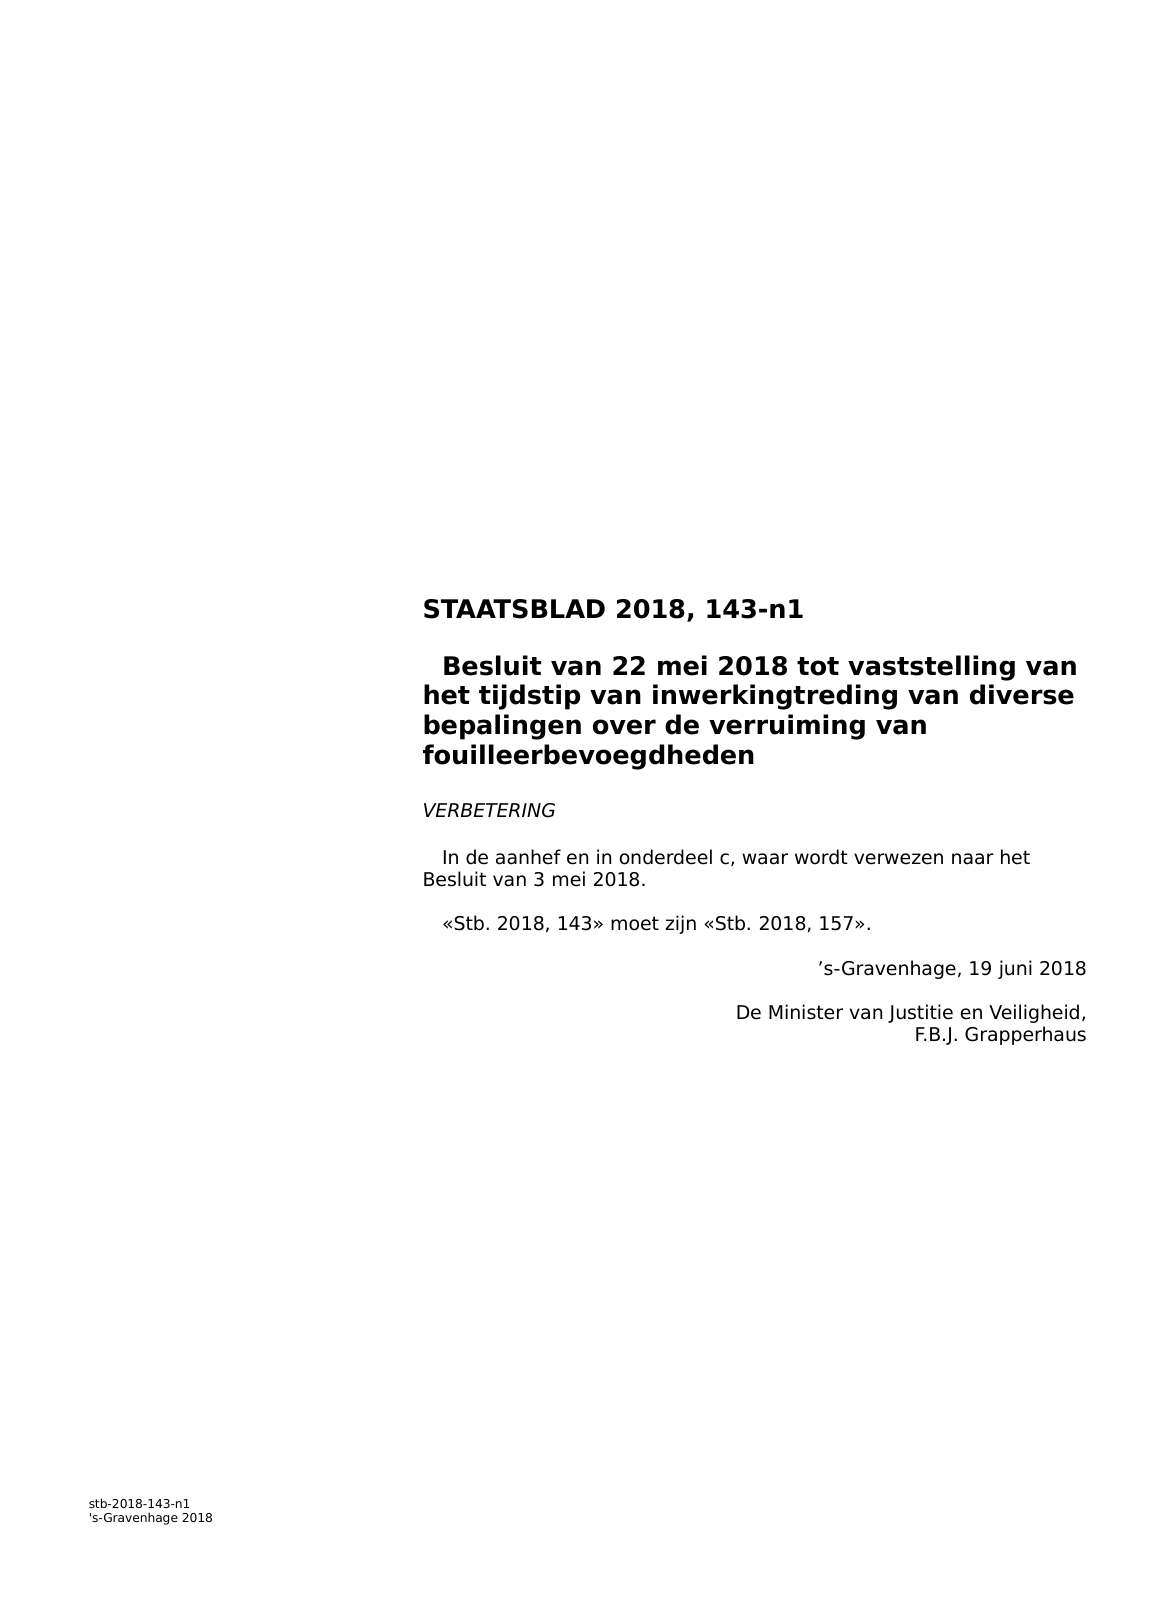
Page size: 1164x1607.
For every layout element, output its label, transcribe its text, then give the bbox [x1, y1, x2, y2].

text In de aanhef en in onderdeel c, waar wordt verwezen naar het Besluit van 3 mei 2018. [422, 847, 1087, 891]
subtitle VERBETERING [422, 800, 1087, 822]
text «Stb. 2018, 143» moet zijn «Stb. 2018, 157». [422, 913, 1087, 935]
text Besluit van 22 mei 2018 tot vaststelling van het tijdstip van inwerkingtreding van diverse bepalingen over de verruiming van fouilleerbevoegdheden [422, 651, 1087, 770]
text De Minister van Justitie en Veiligheid, F.B.J. Grapperhaus [422, 1002, 1087, 1046]
subtitle STAATSBLAD 2018, 143-n1 [422, 595, 1087, 625]
text ’s-Gravenhage, 19 juni 2018 [422, 957, 1087, 979]
text stb-2018-143-n1 [88, 1497, 323, 1511]
text 's-Gravenhage 2018 [88, 1511, 323, 1525]
